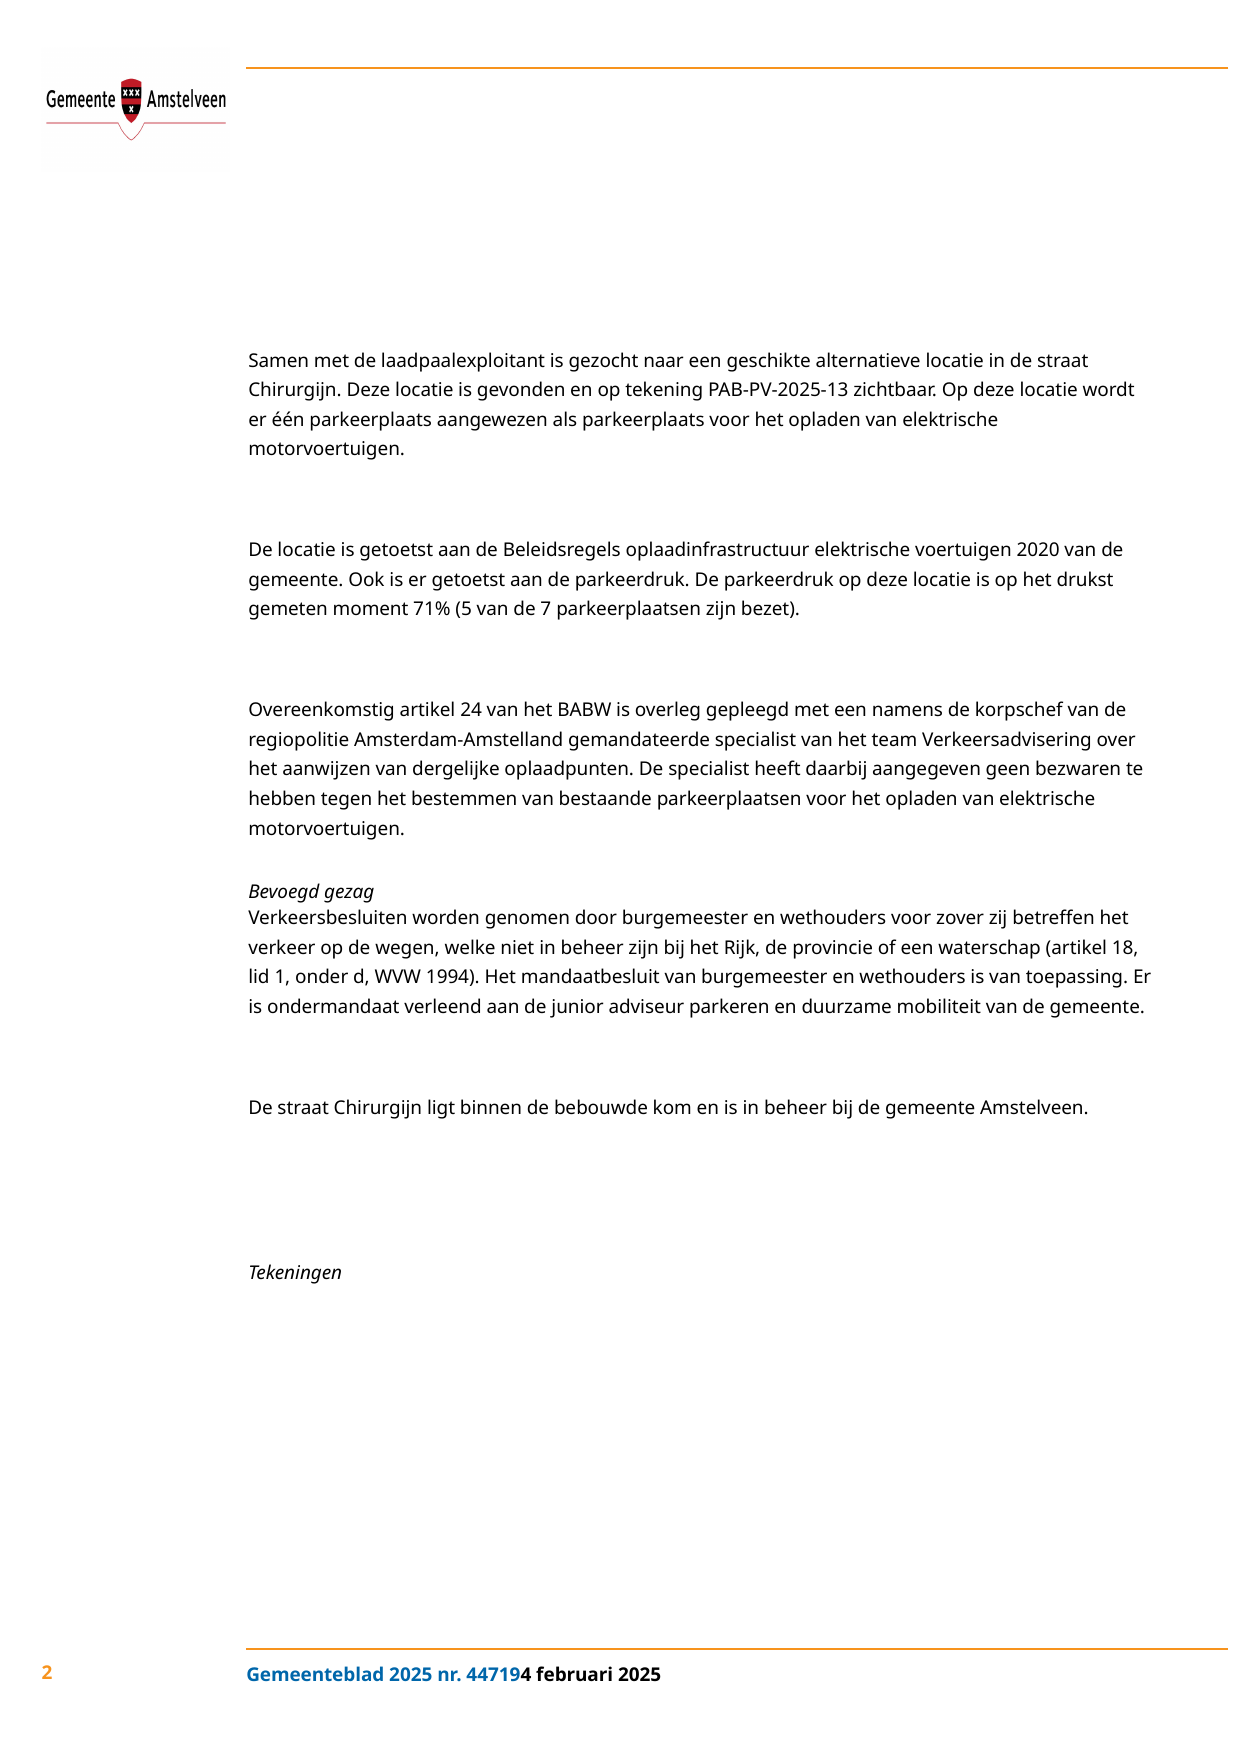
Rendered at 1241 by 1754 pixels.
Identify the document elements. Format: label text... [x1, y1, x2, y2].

text Samen met de laadpaalexploitant is gezocht naar een geschikte alternatieve locatie in de straat Chirurgijn. Deze locatie is gevonden en op tekening PAB-PV-2025-13 zichtbaar. Op deze locatie wordt er één parkeerplaats aangewezen als parkeerplaats voor het opladen van elektrische motorvoertuigen. [248, 347, 1152, 461]
text Tekeningen [248, 1259, 1152, 1284]
text Verkeersbesluiten worden genomen door burgemeester en wethouders voor zover zij betreffen het verkeer op de wegen, welke niet in beheer zijn bij het Rijk, de provincie of een waterschap (artikel 18, lid 1, onder d, WVW 1994). Het mandaatbesluit van burgemeester en wethouders is van toepassing. Er is ondermandaat verleend aan de junior adviseur parkeren en duurzame mobiliteit van de gemeente. [248, 904, 1152, 1019]
text De locatie is getoetst aan de Beleidsregels oplaadinfrastructuur elektrische voertuigen 2020 van de gemeente. Ook is er getoetst aan de parkeerdruk. De parkeerdruk op deze locatie is op het drukst gemeten moment 71% (5 van de 7 parkeerplaatsen zijn bezet). [248, 536, 1152, 621]
text Overeenkomstig artikel 24 van het BABW is overleg gepleegd met een namens de korpschef van de regiopolitie Amsterdam-Amstelland gemandateerde specialist van het team Verkeersadvisering over het aanwijzen van dergelijke oplaadpunten. De specialist heeft daarbij aangegeven geen bezwaren te hebben tegen het bestemmen van bestaande parkeerplaatsen voor het opladen van elektrische motorvoertuigen. [248, 696, 1152, 841]
text Bevoegd gezag [248, 879, 1152, 904]
picture [41, 47, 231, 172]
text De straat Chirurgijn ligt binnen de bebouwde kom en is in beheer bij de gemeente Amstelveen. [248, 1094, 1152, 1120]
